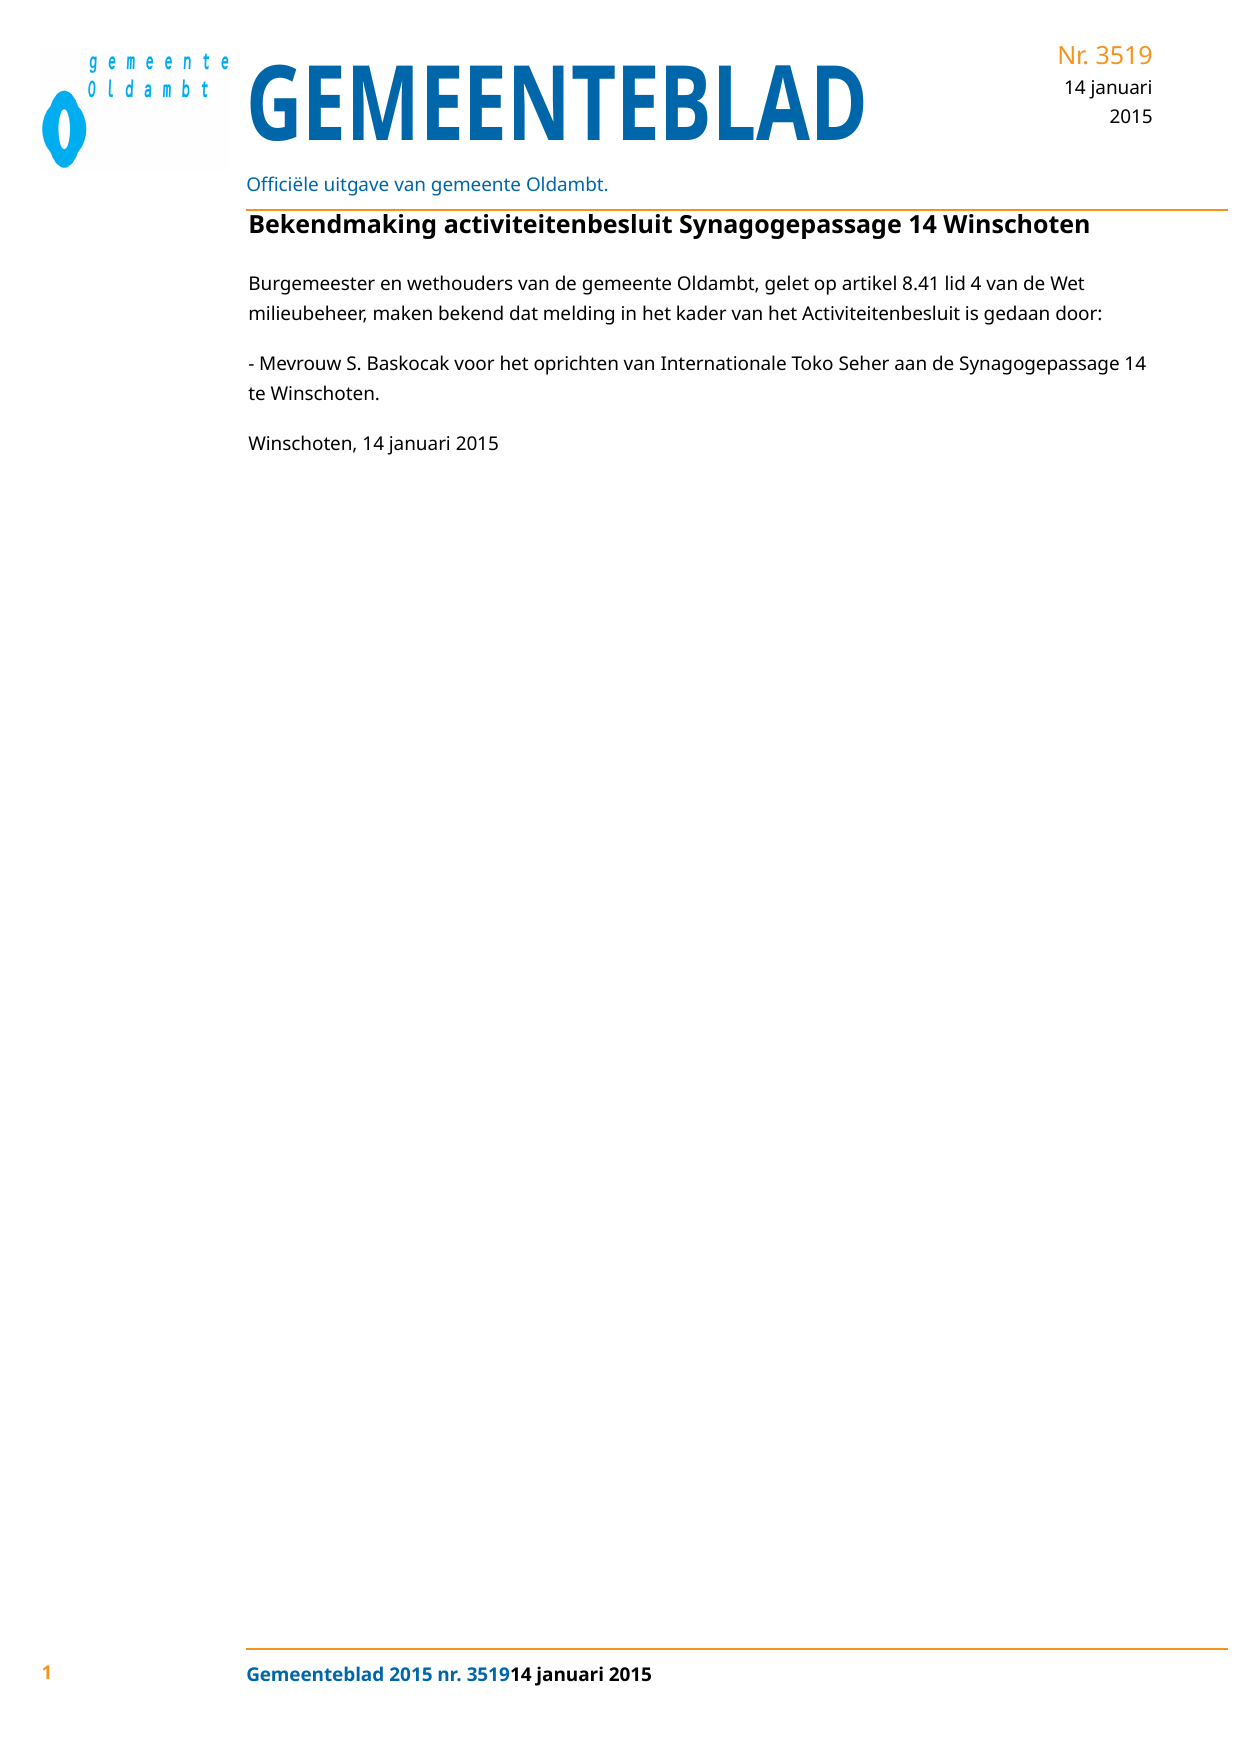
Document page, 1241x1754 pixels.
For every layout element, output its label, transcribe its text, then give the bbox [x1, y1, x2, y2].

text Winschoten, 14 januari 2015 [248, 430, 1152, 456]
text Bekendmaking activiteitenbesluit Synagogepassage 14 Winschoten [248, 211, 1152, 241]
text Burgemeester en wethouders van de gemeente Oldambt, gelet op artikel 8.41 lid 4 van de Wet milieubeheer, maken bekend dat melding in het kader van het Activiteitenbesluit is gedaan door: [248, 270, 1152, 326]
picture [41, 47, 231, 172]
text - Mevrouw S. Baskocak voor het oprichten van Internationale Toko Seher aan de Synagogepassage 14 te Winschoten. [248, 350, 1152, 406]
